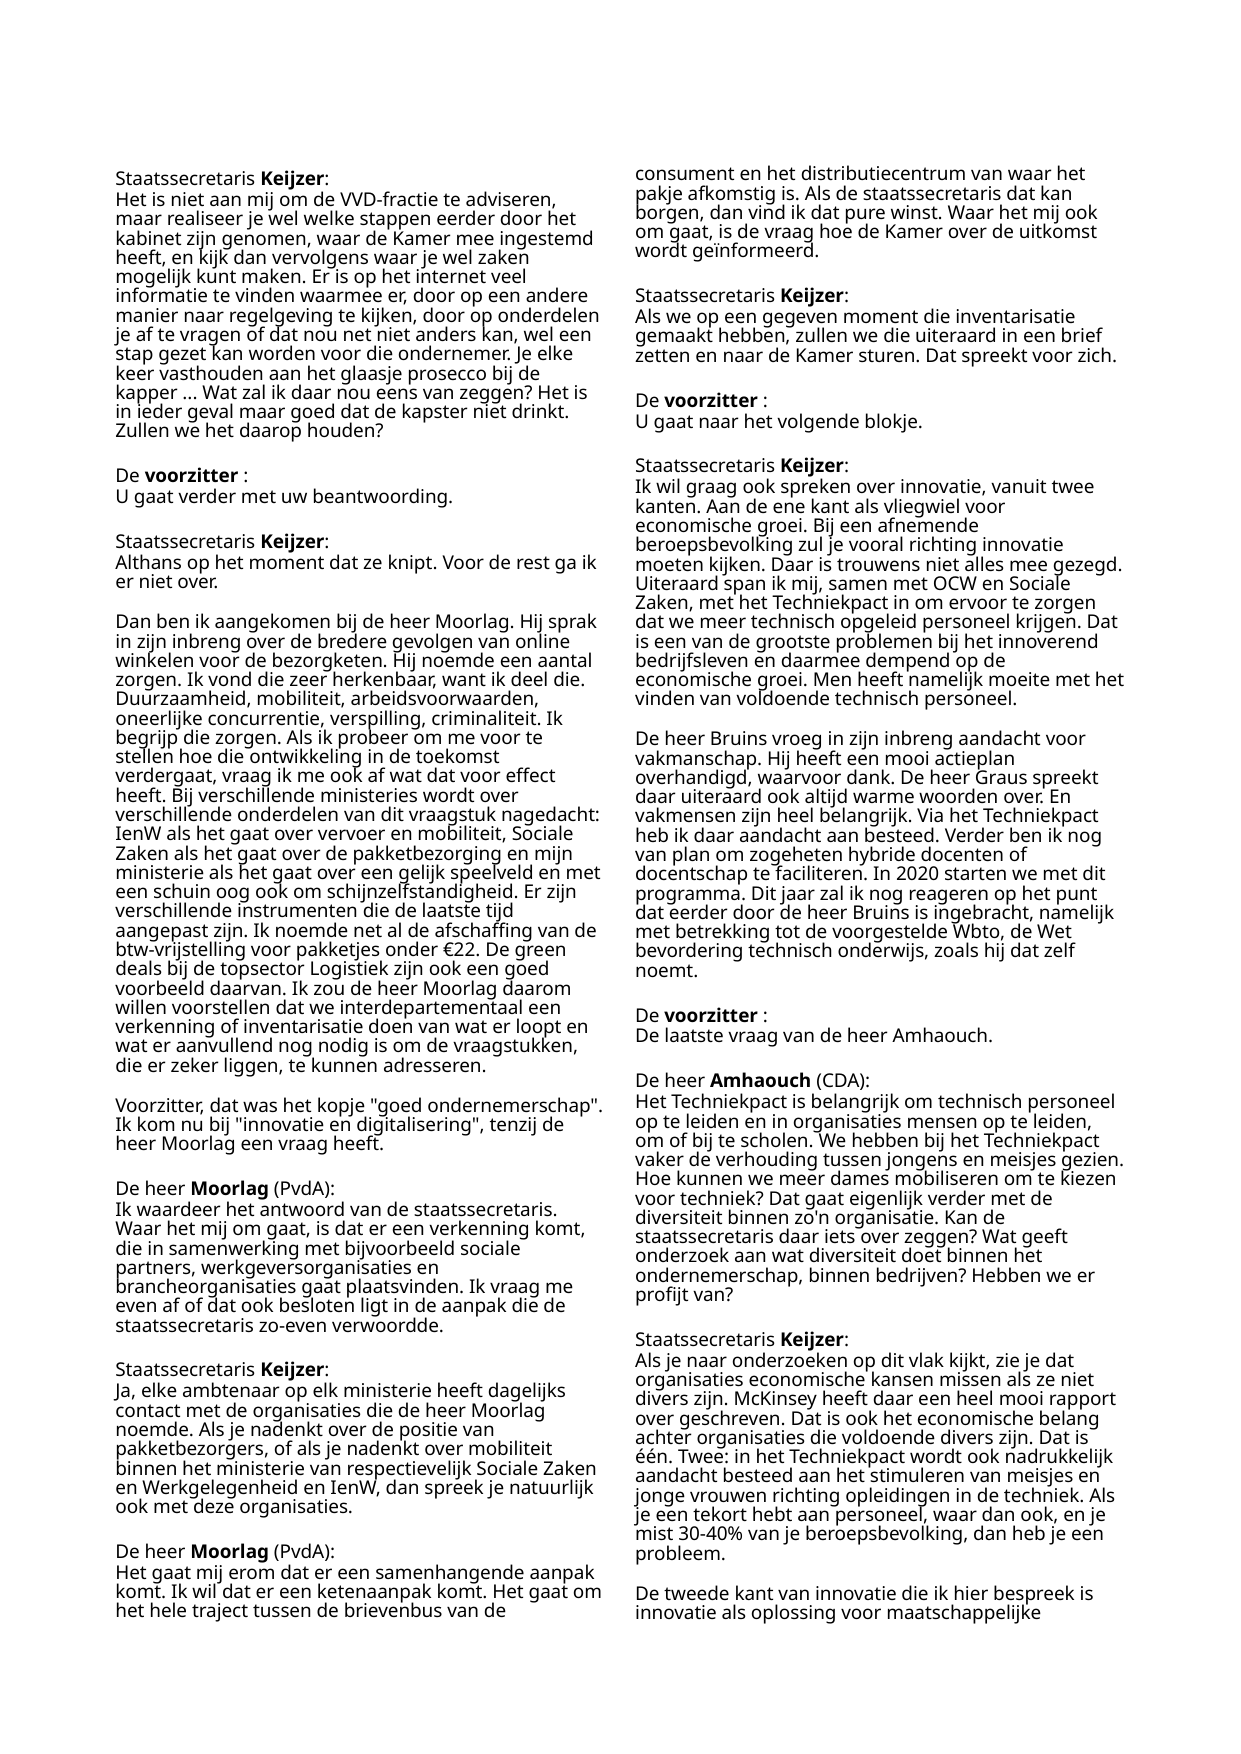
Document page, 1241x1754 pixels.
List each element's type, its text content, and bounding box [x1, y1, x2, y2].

text Als we op een gegeven moment die inventarisatie gemaakt hebben, zullen we die uiteraard in een brief zetten en naar de Kamer sturen. Dat spreekt voor zich. [635, 308, 1125, 366]
text Staatssecretaris Keijzer: [115, 528, 605, 554]
text Staatssecretaris Keijzer: [115, 1357, 605, 1382]
text Staatssecretaris Keijzer: [635, 282, 1125, 308]
text Althans op het moment dat ze knipt. Voor de rest ga ik er niet over. [115, 554, 605, 593]
text De laatste vraag van de heer Amhaouch. [635, 1027, 1125, 1047]
text Dan ben ik aangekomen bij de heer Moorlag. Hij sprak in zijn inbreng over de bredere gevolgen van online winkelen voor de bezorgketen. Hij noemde een aantal zorgen. Ik vond die zeer herkenbaar, want ik deel die. Duurzaamheid, mobiliteit, arbeidsvoorwaarden, oneerlijke concurrentie, verspilling, criminaliteit. Ik begrijp die zorgen. Als ik probeer om me voor te stellen hoe die ontwikkeling in de toekomst verdergaat, vraag ik me ook af wat dat voor effect heeft. Bij verschillende ministeries wordt over verschillende onderdelen van dit vraagstuk nagedacht: IenW als het gaat over vervoer en mobiliteit, Sociale Zaken als het gaat over de pakketbezorging en mijn ministerie als het gaat over een gelijk speelveld en met een schuin oog ook om schijnzelfstandigheid. Er zijn verschillende instrumenten die de laatste tijd aangepast zijn. Ik noemde net al de afschaffing van de btw-vrijstelling voor pakketjes onder €22. De green deals bij de topsector Logistiek zijn ook een goed voorbeeld daarvan. Ik zou de heer Moorlag daarom willen voorstellen dat we interdepartementaal een verkenning of inventarisatie doen van wat er loopt en wat er aanvullend nog nodig is om de vraagstukken, die er zeker liggen, te kunnen adresseren. [115, 613, 605, 1076]
text De tweede kant van innovatie die ik hier bespreek is innovatie als oplossing voor maatschappelijke [635, 1584, 1125, 1623]
text U gaat verder met uw beantwoording. [115, 488, 605, 507]
text U gaat naar het volgende blokje. [635, 413, 1125, 432]
text Het gaat mij erom dat er een samenhangende aanpak komt. Ik wil dat er een ketenaanpak komt. Het gaat om het hele traject tussen de brievenbus van de [115, 1564, 605, 1622]
text Voorzitter, dat was het kopje "goed ondernemerschap". Ik kom nu bij "innovatie en digitalisering", tenzij de heer Moorlag een vraag heeft. [115, 1097, 605, 1154]
text Staatssecretaris Keijzer: [635, 1326, 1125, 1352]
text Staatssecretaris Keijzer: [635, 453, 1125, 478]
text De voorzitter : [115, 462, 605, 488]
text Ja, elke ambtenaar op elk ministerie heeft dagelijks contact met de organisaties die de heer Moorlag noemde. Als je nadenkt over de positie van pakketbezorgers, of als je nadenkt over mobiliteit binnen het ministerie van respectievelijk Sociale Zaken en Werkgelegenheid en IenW, dan spreek je natuurlijk ook met deze organisaties. [115, 1382, 605, 1517]
text consument en het distributiecentrum van waar het pakje afkomstig is. Als de staatssecretaris dat kan borgen, dan vind ik dat pure winst. Waar het mij ook om gaat, is de vraag hoe de Kamer over de uitkomst wordt geïnformeerd. [635, 165, 1125, 262]
text Staatssecretaris Keijzer: [115, 165, 605, 191]
text Als je naar onderzoeken op dit vlak kijkt, zie je dat organisaties economische kansen missen als ze niet divers zijn. McKinsey heeft daar een heel mooi rapport over geschreven. Dat is ook het economische belang achter organisaties die voldoende divers zijn. Dat is één. Twee: in het Techniekpact wordt ook nadrukkelijk aandacht besteed aan het stimuleren van meisjes en jonge vrouwen richting opleidingen in de techniek. Als je een tekort hebt aan personeel, waar dan ook, en je mist 30-40% van je beroepsbevolking, dan heb je een probleem. [635, 1352, 1125, 1564]
text De heer Moorlag (PvdA): [115, 1175, 605, 1201]
text Het is niet aan mij om de VVD-fractie te adviseren, maar realiseer je wel welke stappen eerder door het kabinet zijn genomen, waar de Kamer mee ingestemd heeft, en kijk dan vervolgens waar je wel zaken mogelijk kunt maken. Er is op het internet veel informatie te vinden waarmee er, door op een andere manier naar regelgeving te kijken, door op onderdelen je af te vragen of dat nou net niet anders kan, wel een stap gezet kan worden voor die ondernemer. Je elke keer vasthouden aan het glaasje prosecco bij de kapper ... Wat zal ik daar nou eens van zeggen? Het is in ieder geval maar goed dat de kapster niet drinkt. Zullen we het daarop houden? [115, 191, 605, 442]
text Het Techniekpact is belangrijk om technisch personeel op te leiden en in organisaties mensen op te leiden, om of bij te scholen. We hebben bij het Techniekpact vaker de verhouding tussen jongens en meisjes gezien. Hoe kunnen we meer dames mobiliseren om te kiezen voor techniek? Dat gaat eigenlijk verder met de diversiteit binnen zo'n organisatie. Kan de staatssecretaris daar iets over zeggen? Wat geeft onderzoek aan wat diversiteit doet binnen het ondernemerschap, binnen bedrijven? Hebben we er profijt van? [635, 1093, 1125, 1305]
text De voorzitter : [635, 1002, 1125, 1027]
text De heer Bruins vroeg in zijn inbreng aandacht voor vakmanschap. Hij heeft een mooi actieplan overhandigd, waarvoor dank. De heer Graus spreekt daar uiteraard ook altijd warme woorden over. En vakmensen zijn heel belangrijk. Via het Techniekpact heb ik daar aandacht aan besteed. Verder ben ik nog van plan om zogeheten hybride docenten of docentschap te faciliteren. In 2020 starten we met dit programma. Dit jaar zal ik nog reageren op het punt dat eerder door de heer Bruins is ingebracht, namelijk met betrekking tot de voorgestelde Wbto, de Wet bevordering technisch onderwijs, zoals hij dat zelf noemt. [635, 730, 1125, 981]
text De heer Amhaouch (CDA): [635, 1068, 1125, 1093]
text De voorzitter : [635, 387, 1125, 413]
text Ik waardeer het antwoord van de staatssecretaris. Waar het mij om gaat, is dat er een verkenning komt, die in samenwerking met bijvoorbeeld sociale partners, werkgeversorganisaties en brancheorganisaties gaat plaatsvinden. Ik vraag me even af of dat ook besloten ligt in de aanpak die de staatssecretaris zo-even verwoordde. [115, 1201, 605, 1336]
text De heer Moorlag (PvdA): [115, 1538, 605, 1564]
text Ik wil graag ook spreken over innovatie, vanuit twee kanten. Aan de ene kant als vliegwiel voor economische groei. Bij een afnemende beroepsbevolking zul je vooral richting innovatie moeten kijken. Daar is trouwens niet alles mee gezegd. Uiteraard span ik mij, samen met OCW en Sociale Zaken, met het Techniekpact in om ervoor te zorgen dat we meer technisch opgeleid personeel krijgen. Dat is een van de grootste problemen bij het innoverend bedrijfsleven en daarmee dempend op de economische groei. Men heeft namelijk moeite met het vinden van voldoende technisch personeel. [635, 478, 1125, 710]
